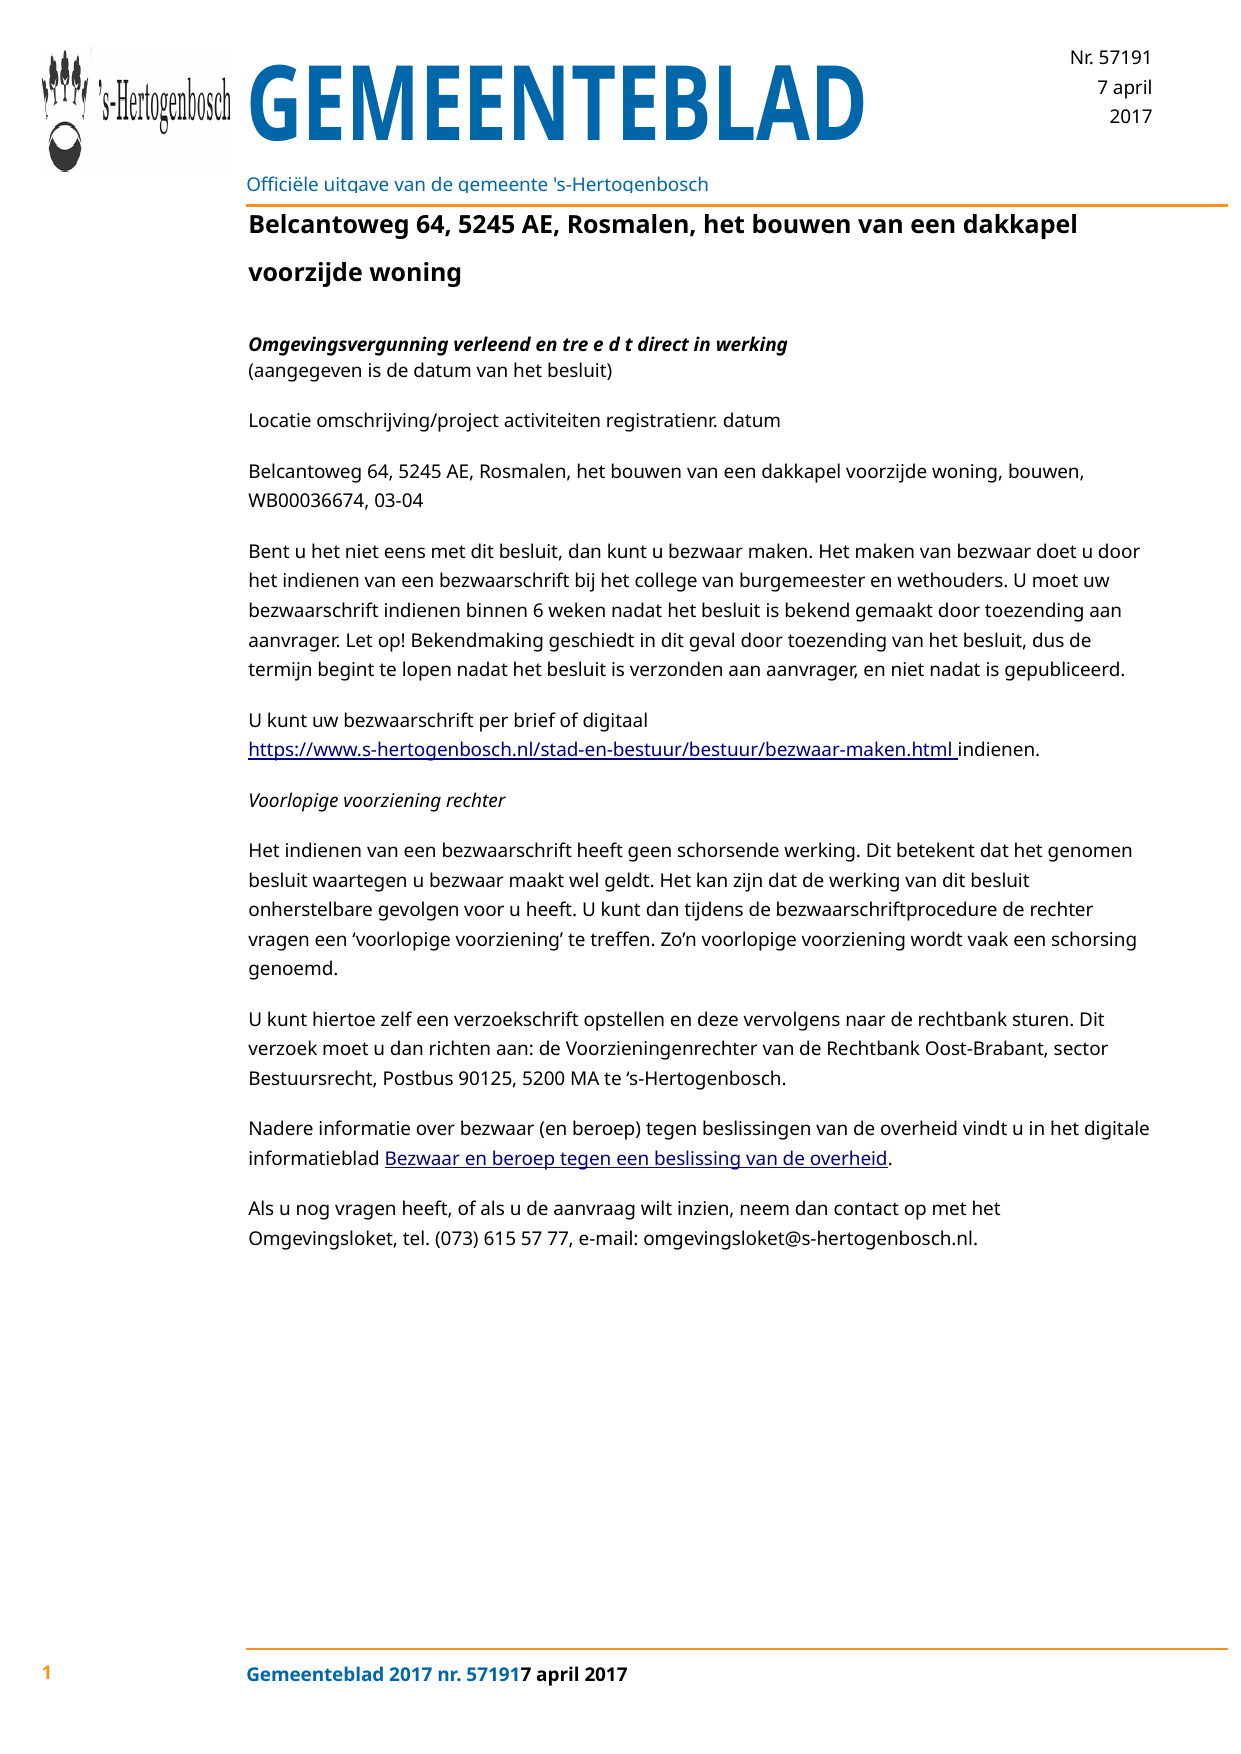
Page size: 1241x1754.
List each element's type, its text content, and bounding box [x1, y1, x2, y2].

text Omgevingsvergunning verleend en tre e d t direct in werking [248, 331, 1152, 357]
text U kunt hiertoe zelf een verzoekschrift opstellen en deze vervolgens naar de rechtbank sturen. Dit verzoek moet u dan richten aan: de Voorzieningenrechter van de Rechtbank Oost-Brabant, sector Bestuursrecht, Postbus 90125, 5200 MA te ‘s-Hertogenbosch. [248, 1006, 1152, 1091]
text U kunt uw bezwaarschrift per brief of digitaal https://www.s-hertogenbosch.nl/stad-en-bestuur/bestuur/bezwaar-maken.html indienen. [248, 707, 1152, 762]
text Belcantoweg 64, 5245 AE, Rosmalen, het bouwen van een dakkapel voorzijde woning [248, 207, 1152, 288]
text (aangegeven is de datum van het besluit) [248, 357, 1152, 383]
picture [41, 47, 231, 172]
text Bent u het niet eens met dit besluit, dan kunt u bezwaar maken. Het maken van bezwaar doet u door het indienen van een bezwaarschrift bij het college van burgemeester en wethouders. U moet uw bezwaarschrift indienen binnen 6 weken nadat het besluit is bekend gemaakt door toezending aan aanvrager. Let op! Bekendmaking geschiedt in dit geval door toezending van het besluit, dus de termijn begint te lopen nadat het besluit is verzonden aan aanvrager, en niet nadat is gepubliceerd. [248, 538, 1152, 682]
text Het indienen van een bezwaarschrift heeft geen schorsende werking. Dit betekent dat het genomen besluit waartegen u bezwaar maakt wel geldt. Het kan zijn dat de werking van dit besluit onherstelbare gevolgen voor u heeft. U kunt dan tijdens de bezwaarschriftprocedure de rechter vragen een ‘voorlopige voorziening’ te treffen. Zo’n voorlopige voorziening wordt vaak een schorsing genoemd. [248, 837, 1152, 981]
text Voorlopige voorziening rechter [248, 787, 1152, 812]
text Als u nog vragen heeft, of als u de aanvraag wilt inzien, neem dan contact op met het Omgevingsloket, tel. (073) 615 57 77, e-mail: omgevingsloket@s-hertogenbosch.nl. [248, 1196, 1152, 1251]
text Nadere informatie over bezwaar (en beroep) tegen beslissingen van de overheid vindt u in het digitale informatieblad Bezwaar en beroep tegen een beslissing van de overheid. [248, 1116, 1152, 1171]
text Locatie omschrijving/project activiteiten registratienr. datum [248, 408, 1152, 433]
text Belcantoweg 64, 5245 AE, Rosmalen, het bouwen van een dakkapel voorzijde woning, bouwen, WB00036674, 03-04 [248, 458, 1152, 513]
